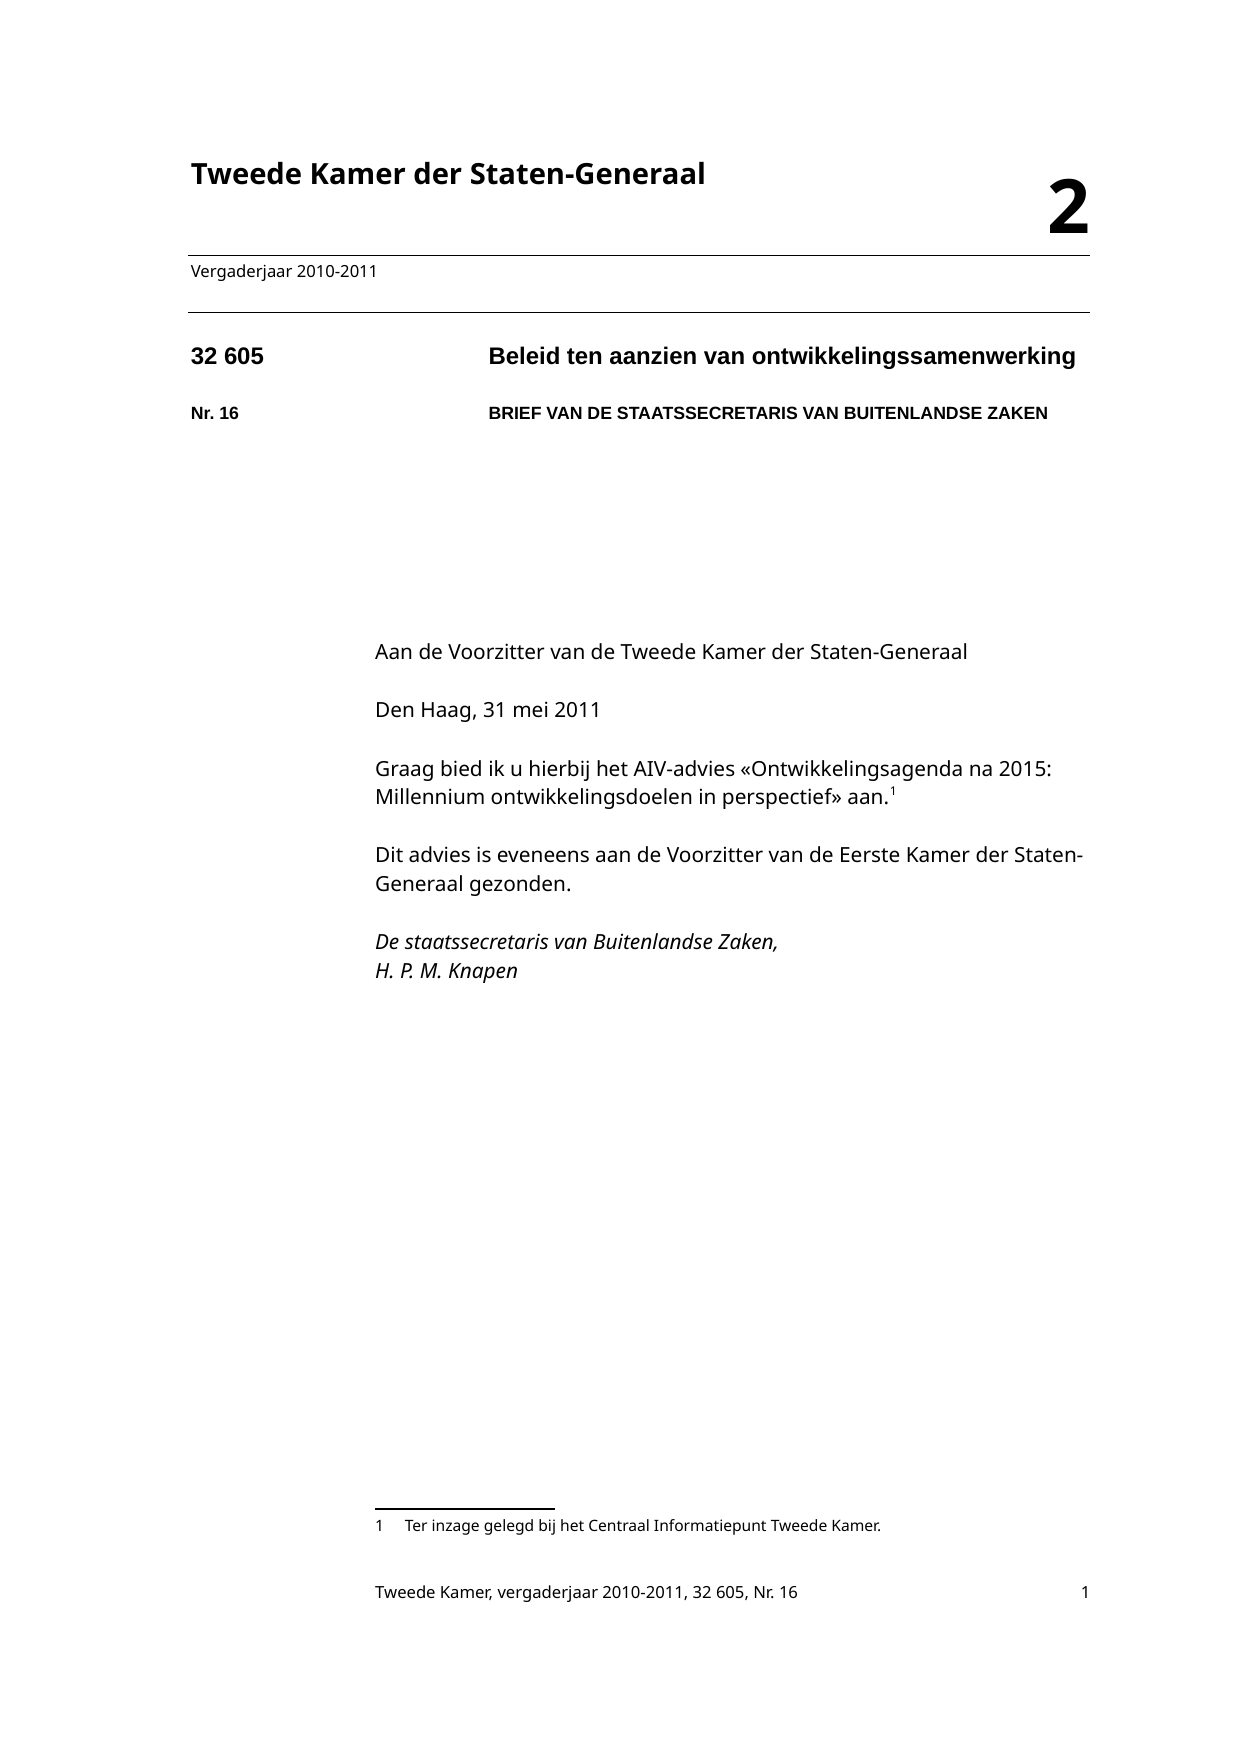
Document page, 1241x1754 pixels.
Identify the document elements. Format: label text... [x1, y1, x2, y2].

text De staatssecretaris van Buitenlandse Zaken, [375, 927, 1090, 956]
text H. P. M. Knapen [375, 956, 1090, 984]
table_cell Nr. 16 [188, 399, 485, 518]
text Dit advies is eveneens aan de Voorzitter van de Eerste Kamer der Staten-Generaal gezonden. [375, 841, 1090, 897]
text Den Haag, 31 mei 2011 [375, 695, 1090, 724]
text Graag bied ik u hierbij het AIV-advies «Ontwikkelingsagenda na 2015: Millennium ontwikkelingsdoelen in perspectief» aan. [375, 754, 1090, 811]
table_cell [485, 313, 1090, 339]
table_cell Vergaderjaar 2010-2011 [188, 256, 485, 312]
table_header 2 [910, 150, 1090, 255]
table_header Tweede Kamer der Staten-Generaal [188, 150, 909, 255]
text Ter inzage gelegd bij het Centraal Informatiepunt Tweede Kamer. [375, 1508, 1090, 1536]
table_cell [188, 313, 485, 339]
table_cell BRIEF VAN DE STAATSSECRETARIS VAN BUITENLANDSE ZAKEN [485, 399, 1090, 518]
table_cell Beleid ten aanzien van ontwikkelingssamenwerking [485, 339, 1090, 399]
table_cell [485, 256, 1090, 312]
table_cell 32 605 [188, 339, 485, 399]
text Aan de Voorzitter van de Tweede Kamer der Staten-Generaal [375, 637, 1090, 665]
